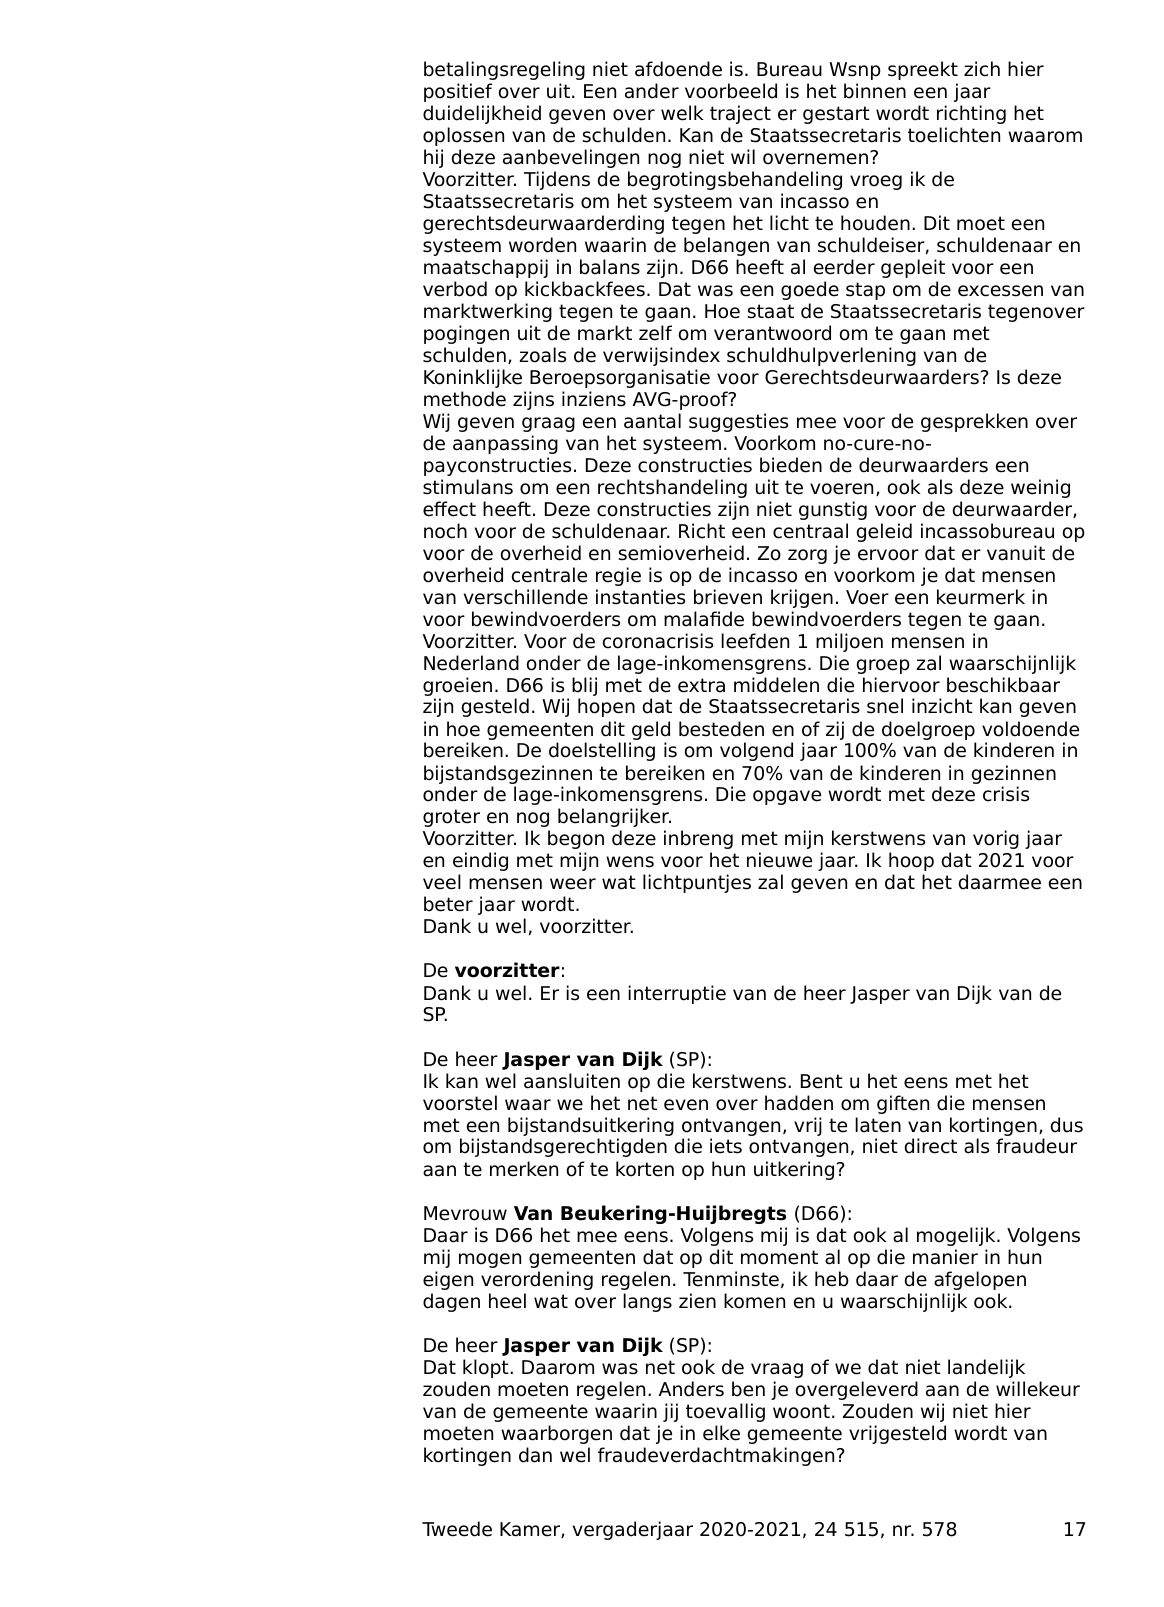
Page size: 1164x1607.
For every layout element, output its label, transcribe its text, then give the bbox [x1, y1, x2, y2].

text Mevrouw Van Beukering-Huijbregts (D66): [422, 1203, 1087, 1224]
text De heer Jasper van Dijk (SP): [422, 1335, 1087, 1357]
text Ik kan wel aansluiten op die kerstwens. Bent u het eens met het voorstel waar we het net even over hadden om giften die mensen met een bijstandsuitkering ontvangen, vrij te laten van kortingen, dus om bijstandsgerechtigden die iets ontvangen, niet direct als fraudeur aan te merken of te korten op hun uitkering? [422, 1071, 1087, 1180]
text Voorzitter. Voor de coronacrisis leefden 1 miljoen mensen in Nederland onder de lage-inkomensgrens. Die groep zal waarschijnlijk groeien. D66 is blij met de extra middelen die hiervoor beschikbaar zijn gesteld. Wij hopen dat de Staatssecretaris snel inzicht kan geven in hoe gemeenten dit geld besteden en of zij de doelgroep voldoende bereiken. De doelstelling is om volgend jaar 100% van de kinderen in bijstandsgezinnen te bereiken en 70% van de kinderen in gezinnen onder de lage-inkomensgrens. Die opgave wordt met deze crisis groter en nog belangrijker. [422, 631, 1087, 828]
text Wij geven graag een aantal suggesties mee voor de gesprekken over de aanpassing van het systeem. Voorkom no-cure-no-payconstructies. Deze constructies bieden de deurwaarders een stimulans om een rechtshandeling uit te voeren, ook als deze weinig effect heeft. Deze constructies zijn niet gunstig voor de deurwaarder, noch voor de schuldenaar. Richt een centraal geleid incassobureau op voor de overheid en semioverheid. Zo zorg je ervoor dat er vanuit de overheid centrale regie is op de incasso en voorkom je dat mensen van verschillende instanties brieven krijgen. Voer een keurmerk in voor bewindvoerders om malafide bewindvoerders tegen te gaan. [422, 411, 1087, 631]
text Dank u wel. Er is een interruptie van de heer Jasper van Dijk van de SP. [422, 982, 1087, 1026]
text betalingsregeling niet afdoende is. Bureau Wsnp spreekt zich hier positief over uit. Een ander voorbeeld is het binnen een jaar duidelijkheid geven over welk traject er gestart wordt richting het oplossen van de schulden. Kan de Staatssecretaris toelichten waarom hij deze aanbevelingen nog niet wil overnemen? [422, 59, 1087, 169]
text Voorzitter. Tijdens de begrotingsbehandeling vroeg ik de Staatssecretaris om het systeem van incasso en gerechtsdeurwaarderding tegen het licht te houden. Dit moet een systeem worden waarin de belangen van schuldeiser, schuldenaar en maatschappij in balans zijn. D66 heeft al eerder gepleit voor een verbod op kickbackfees. Dat was een goede stap om de excessen van marktwerking tegen te gaan. Hoe staat de Staatssecretaris tegenover pogingen uit de markt zelf om verantwoord om te gaan met schulden, zoals de verwijsindex schuldhulpverlening van de Koninklijke Beroepsorganisatie voor Gerechtsdeurwaarders? Is deze methode zijns inziens AVG-proof? [422, 169, 1087, 411]
text Dat klopt. Daarom was net ook de vraag of we dat niet landelijk zouden moeten regelen. Anders ben je overgeleverd aan de willekeur van de gemeente waarin jij toevallig woont. Zouden wij niet hier moeten waarborgen dat je in elke gemeente vrijgesteld wordt van kortingen dan wel fraudeverdachtmakingen? [422, 1357, 1087, 1467]
text Daar is D66 het mee eens. Volgens mij is dat ook al mogelijk. Volgens mij mogen gemeenten dat op dit moment al op die manier in hun eigen verordening regelen. Tenminste, ik heb daar de afgelopen dagen heel wat over langs zien komen en u waarschijnlijk ook. [422, 1224, 1087, 1312]
text De heer Jasper van Dijk (SP): [422, 1048, 1087, 1071]
text De voorzitter: [422, 960, 1087, 982]
text Dank u wel, voorzitter. [422, 916, 1087, 938]
text Voorzitter. Ik begon deze inbreng met mijn kerstwens van vorig jaar en eindig met mijn wens voor het nieuwe jaar. Ik hoop dat 2021 voor veel mensen weer wat lichtpuntjes zal geven en dat het daarmee een beter jaar wordt. [422, 828, 1087, 916]
